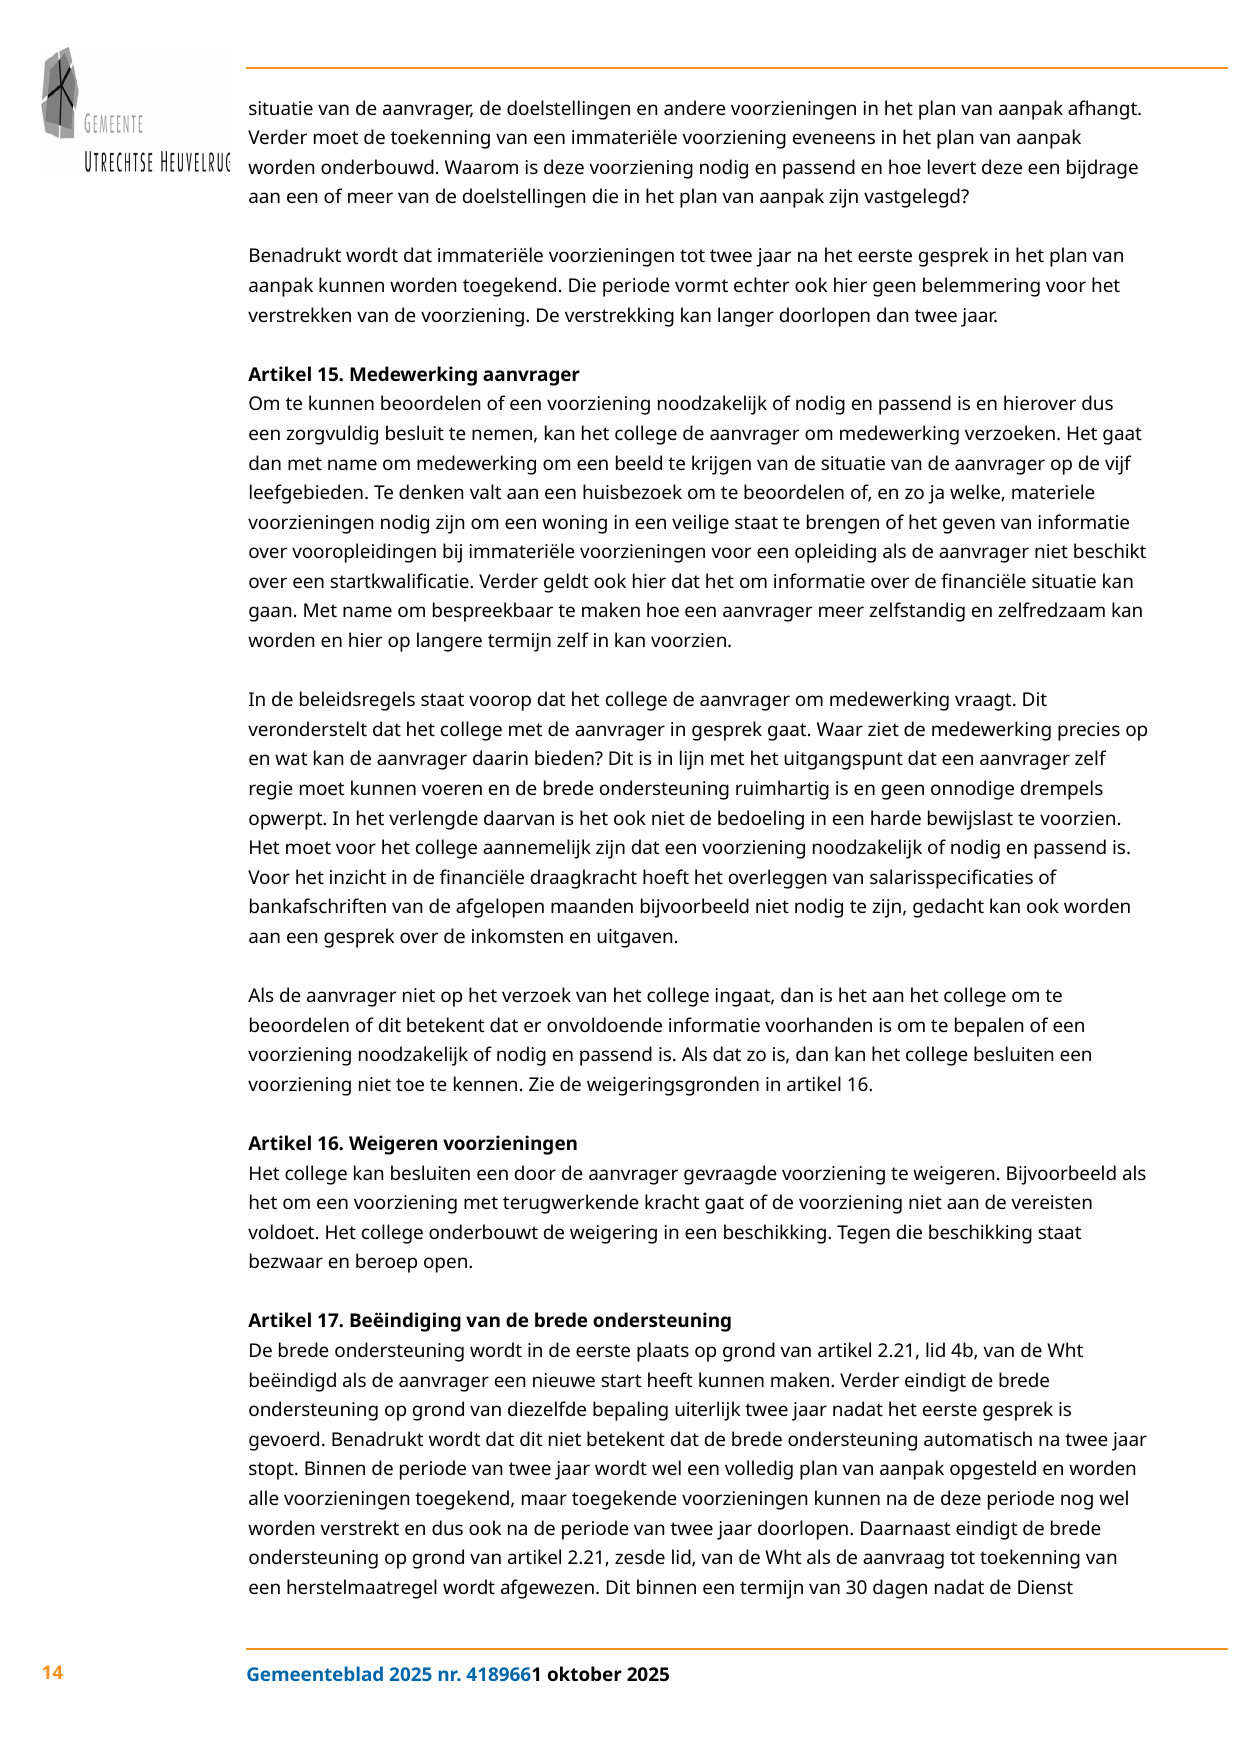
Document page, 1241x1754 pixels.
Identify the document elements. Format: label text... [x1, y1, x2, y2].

text De brede ondersteuning wordt in de eerste plaats op grond van artikel 2.21, lid 4b, van de Wht beëindigd als de aanvrager een nieuwe start heeft kunnen maken. Verder eindigt de brede ondersteuning op grond van diezelfde bepaling uiterlijk twee jaar nadat het eerste gesprek is gevoerd. Benadrukt wordt dat dit niet betekent dat de brede ondersteuning automatisch na twee jaar stopt. Binnen de periode van twee jaar wordt wel een volledig plan van aanpak opgesteld en worden alle voorzieningen toegekend, maar toegekende voorzieningen kunnen na de deze periode nog wel worden verstrekt en dus ook na de periode van twee jaar doorlopen. Daarnaast eindigt de brede ondersteuning op grond van artikel 2.21, zesde lid, van de Wht als de aanvraag tot toekenning van een herstelmaatregel wordt afgewezen. Dit binnen een termijn van 30 dagen nadat de Dienst [248, 1337, 1152, 1600]
text situatie van de aanvrager, de doelstellingen en andere voorzieningen in het plan van aanpak afhangt. Verder moet de toekenning van een immateriële voorziening eveneens in het plan van aanpak worden onderbouwd. Waarom is deze voorziening nodig en passend en hoe levert deze een bijdrage aan een of meer van de doelstellingen die in het plan van aanpak zijn vastgelegd? [248, 95, 1152, 209]
text Artikel 15. Medewerking aanvrager [248, 361, 1152, 387]
text Benadrukt wordt dat immateriële voorzieningen tot twee jaar na het eerste gesprek in het plan van aanpak kunnen worden toegekend. Die periode vormt echter ook hier geen belemmering voor het verstrekken van de voorziening. De verstrekking kan langer doorlopen dan twee jaar. [248, 243, 1152, 328]
text Om te kunnen beoordelen of een voorziening noodzakelijk of nodig en passend is en hierover dus een zorgvuldig besluit te nemen, kan het college de aanvrager om medewerking verzoeken. Het gaat dan met name om medewerking om een beeld te krijgen van de situatie van de aanvrager op de vijf leefgebieden. Te denken valt aan een huisbezoek om te beoordelen of, en zo ja welke, materiele voorzieningen nodig zijn om een woning in een veilige staat te brengen of het geven van informatie over vooropleidingen bij immateriële voorzieningen voor een opleiding als de aanvrager niet beschikt over een startkwalificatie. Verder geldt ook hier dat het om informatie over de financiële situatie kan gaan. Met name om bespreekbaar te maken hoe een aanvrager meer zelfstandig en zelfredzaam kan worden en hier op langere termijn zelf in kan voorzien. [248, 391, 1152, 653]
picture [41, 47, 231, 172]
text Artikel 16. Weigeren voorzieningen [248, 1130, 1152, 1156]
text Artikel 17. Beëindiging van de brede ondersteuning [248, 1308, 1152, 1333]
text In de beleidsregels staat voorop dat het college de aanvrager om medewerking vraagt. Dit veronderstelt dat het college met de aanvrager in gesprek gaat. Waar ziet de medewerking precies op en wat kan de aanvrager daarin bieden? Dit is in lijn met het uitgangspunt dat een aanvrager zelf regie moet kunnen voeren en de brede ondersteuning ruimhartig is en geen onnodige drempels opwerpt. In het verlengde daarvan is het ook niet de bedoeling in een harde bewijslast te voorzien. Het moet voor het college aannemelijk zijn dat een voorziening noodzakelijk of nodig en passend is. Voor het inzicht in de financiële draagkracht hoeft het overleggen van salarisspecificaties of bankafschriften van de afgelopen maanden bijvoorbeeld niet nodig te zijn, gedacht kan ook worden aan een gesprek over de inkomsten en uitgaven. [248, 686, 1152, 949]
text Als de aanvrager niet op het verzoek van het college ingaat, dan is het aan het college om te beoordelen of dit betekent dat er onvoldoende informatie voorhanden is om te bepalen of een voorziening noodzakelijk of nodig en passend is. Als dat zo is, dan kan het college besluiten een voorziening niet toe te kennen. Zie de weigeringsgronden in artikel 16. [248, 982, 1152, 1097]
text Het college kan besluiten een door de aanvrager gevraagde voorziening te weigeren. Bijvoorbeeld als het om een voorziening met terugwerkende kracht gaat of de voorziening niet aan de vereisten voldoet. Het college onderbouwt de weigering in een beschikking. Tegen die beschikking staat bezwaar en beroep open. [248, 1160, 1152, 1274]
